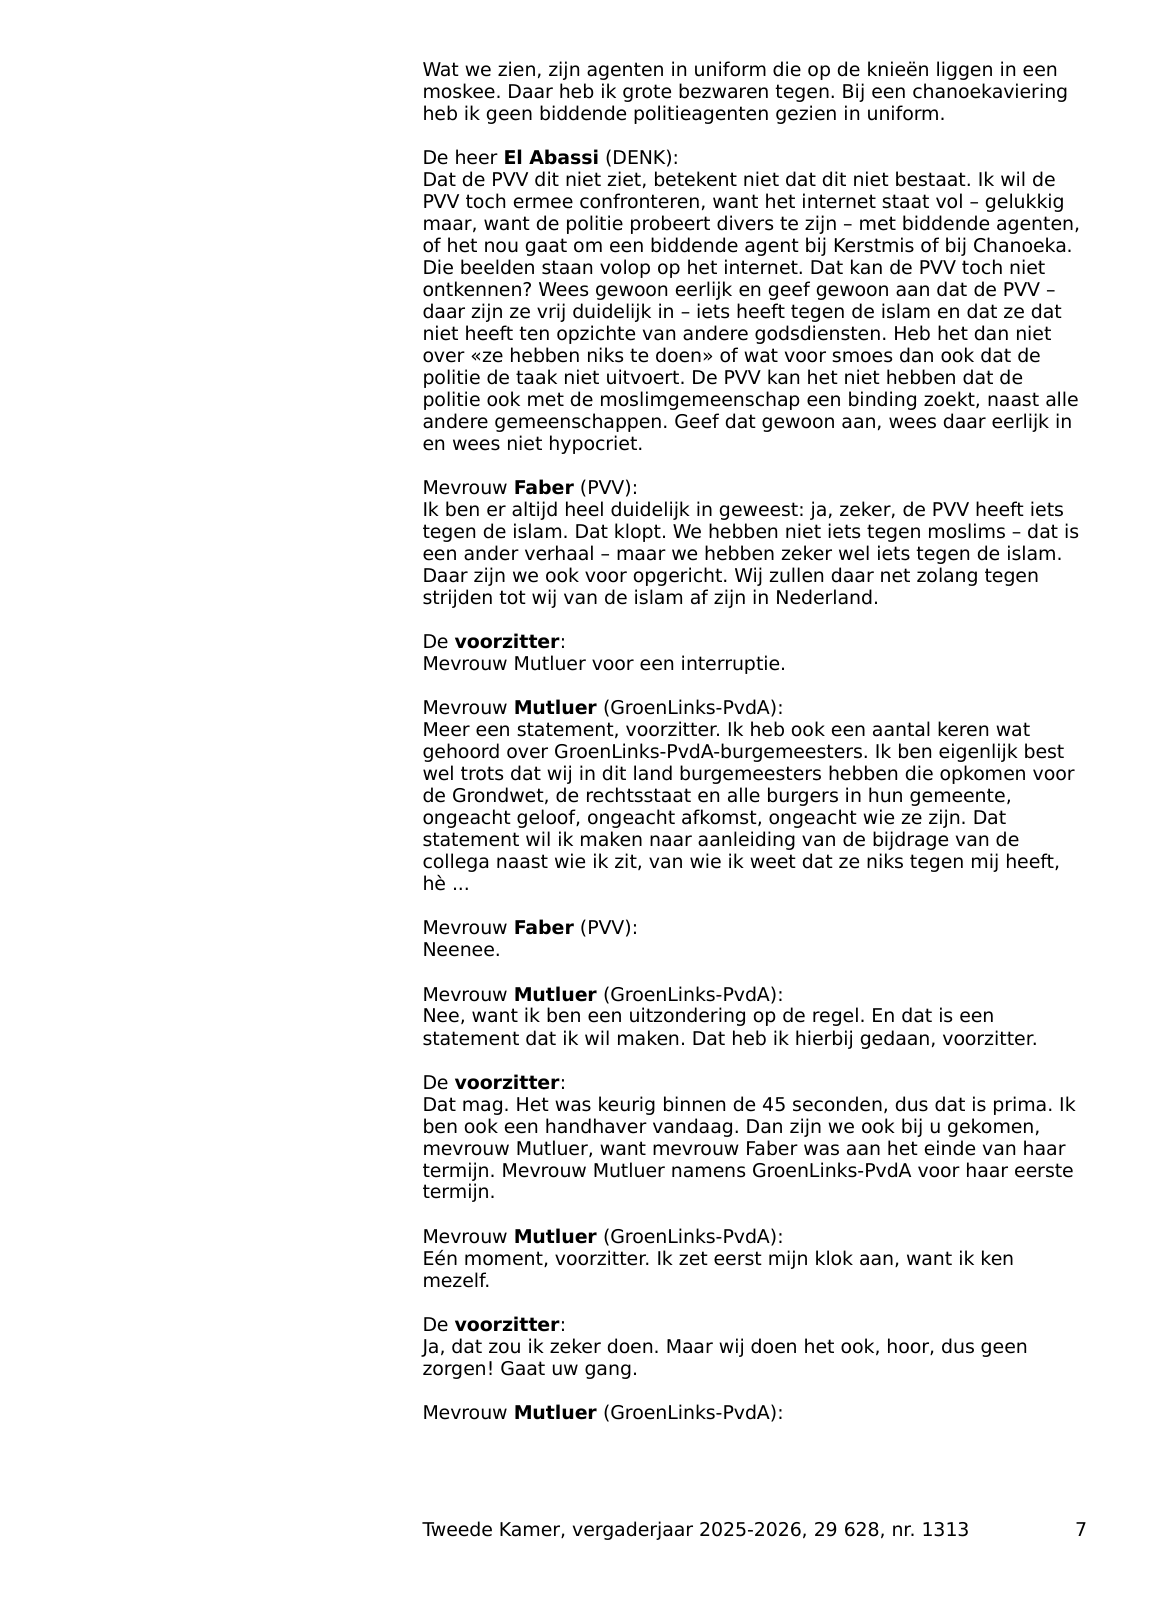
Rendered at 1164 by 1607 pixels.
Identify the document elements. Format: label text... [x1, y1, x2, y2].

text Mevrouw Mutluer (GroenLinks-PvdA): [422, 983, 1087, 1005]
text Ik ben er altijd heel duidelijk in geweest: ja, zeker, de PVV heeft iets tegen de islam. Dat klopt. We hebben niet iets tegen moslims – dat is een ander verhaal – maar we hebben zeker wel iets tegen de islam. Daar zijn we ook voor opgericht. Wij zullen daar net zolang tegen strijden tot wij van de islam af zijn in Nederland. [422, 499, 1087, 609]
text De voorzitter: [422, 1314, 1087, 1336]
text De heer El Abassi (DENK): [422, 147, 1087, 169]
text Mevrouw Mutluer voor een interruptie. [422, 653, 1087, 675]
text Nee, want ik ben een uitzondering op de regel. En dat is een statement dat ik wil maken. Dat heb ik hierbij gedaan, voorzitter. [422, 1005, 1087, 1049]
text Mevrouw Faber (PVV): [422, 917, 1087, 939]
text De voorzitter: [422, 631, 1087, 653]
text Mevrouw Mutluer (GroenLinks-PvdA): [422, 697, 1087, 719]
text Ja, dat zou ik zeker doen. Maar wij doen het ook, hoor, dus geen zorgen! Gaat uw gang. [422, 1336, 1087, 1380]
text Meer een statement, voorzitter. Ik heb ook een aantal keren wat gehoord over GroenLinks-PvdA-burgemeesters. Ik ben eigenlijk best wel trots dat wij in dit land burgemeesters hebben die opkomen voor de Grondwet, de rechtsstaat en alle burgers in hun gemeente, ongeacht geloof, ongeacht afkomst, ongeacht wie ze zijn. Dat statement wil ik maken naar aanleiding van de bijdrage van de collega naast wie ik zit, van wie ik weet dat ze niks tegen mij heeft, hè ... [422, 719, 1087, 895]
text Mevrouw Mutluer (GroenLinks-PvdA): [422, 1402, 1087, 1424]
text Dat de PVV dit niet ziet, betekent niet dat dit niet bestaat. Ik wil de PVV toch ermee confronteren, want het internet staat vol – gelukkig maar, want de politie probeert divers te zijn – met biddende agenten, of het nou gaat om een biddende agent bij Kerstmis of bij Chanoeka. Die beelden staan volop op het internet. Dat kan de PVV toch niet ontkennen? Wees gewoon eerlijk en geef gewoon aan dat de PVV – daar zijn ze vrij duidelijk in – iets heeft tegen de islam en dat ze dat niet heeft ten opzichte van andere godsdiensten. Heb het dan niet over «ze hebben niks te doen» of wat voor smoes dan ook dat de politie de taak niet uitvoert. De PVV kan het niet hebben dat de politie ook met de moslimgemeenschap een binding zoekt, naast alle andere gemeenschappen. Geef dat gewoon aan, wees daar eerlijk in en wees niet hypocriet. [422, 169, 1087, 455]
text Wat we zien, zijn agenten in uniform die op de knieën liggen in een moskee. Daar heb ik grote bezwaren tegen. Bij een chanoekaviering heb ik geen biddende politieagenten gezien in uniform. [422, 59, 1087, 125]
text Mevrouw Faber (PVV): [422, 477, 1087, 499]
text Neenee. [422, 939, 1087, 961]
text Mevrouw Mutluer (GroenLinks-PvdA): [422, 1226, 1087, 1248]
text Eén moment, voorzitter. Ik zet eerst mijn klok aan, want ik ken mezelf. [422, 1248, 1087, 1292]
text Dat mag. Het was keurig binnen de 45 seconden, dus dat is prima. Ik ben ook een handhaver vandaag. Dan zijn we ook bij u gekomen, mevrouw Mutluer, want mevrouw Faber was aan het einde van haar termijn. Mevrouw Mutluer namens GroenLinks-PvdA voor haar eerste termijn. [422, 1093, 1087, 1203]
text De voorzitter: [422, 1072, 1087, 1093]
